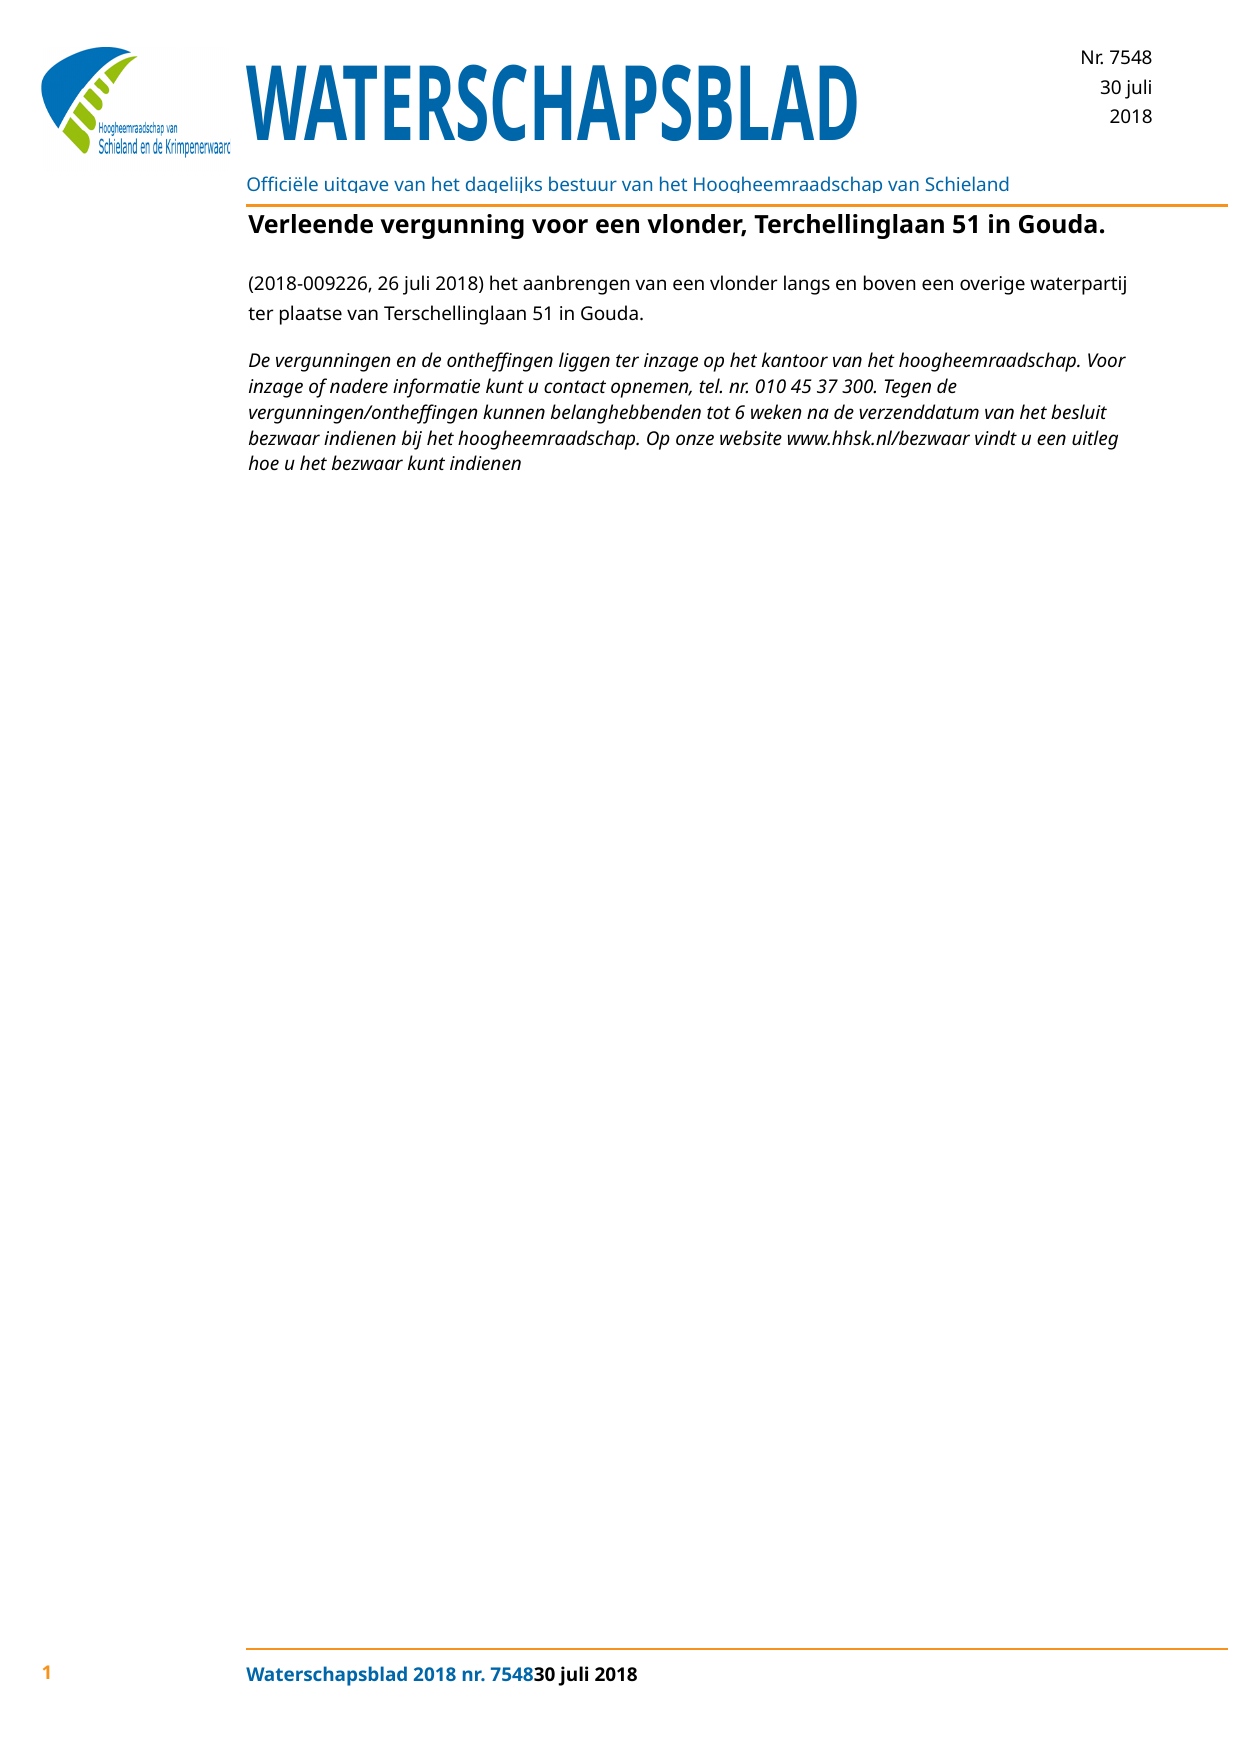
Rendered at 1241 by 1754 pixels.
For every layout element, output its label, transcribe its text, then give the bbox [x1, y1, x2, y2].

picture [41, 47, 231, 172]
text (2018-009226, 26 juli 2018) het aanbrengen van een vlonder langs en boven een overige waterpartij ter plaatse van Terschellinglaan 51 in Gouda. [248, 270, 1152, 326]
text De vergunningen en de ontheffingen liggen ter inzage op het kantoor van het hoogheemraadschap. Voor inzage of nadere informatie kunt u contact opnemen, tel. nr. 010 45 37 300. Tegen de vergunningen/ontheffingen kunnen belanghebbenden tot 6 weken na de verzenddatum van het besluit bezwaar indienen bij het hoogheemraadschap. Op onze website www.hhsk.nl/bezwaar vindt u een uitleg hoe u het bezwaar kunt indienen [248, 348, 1152, 476]
text Verleende vergunning voor een vlonder, Terchellinglaan 51 in Gouda. [248, 207, 1152, 241]
